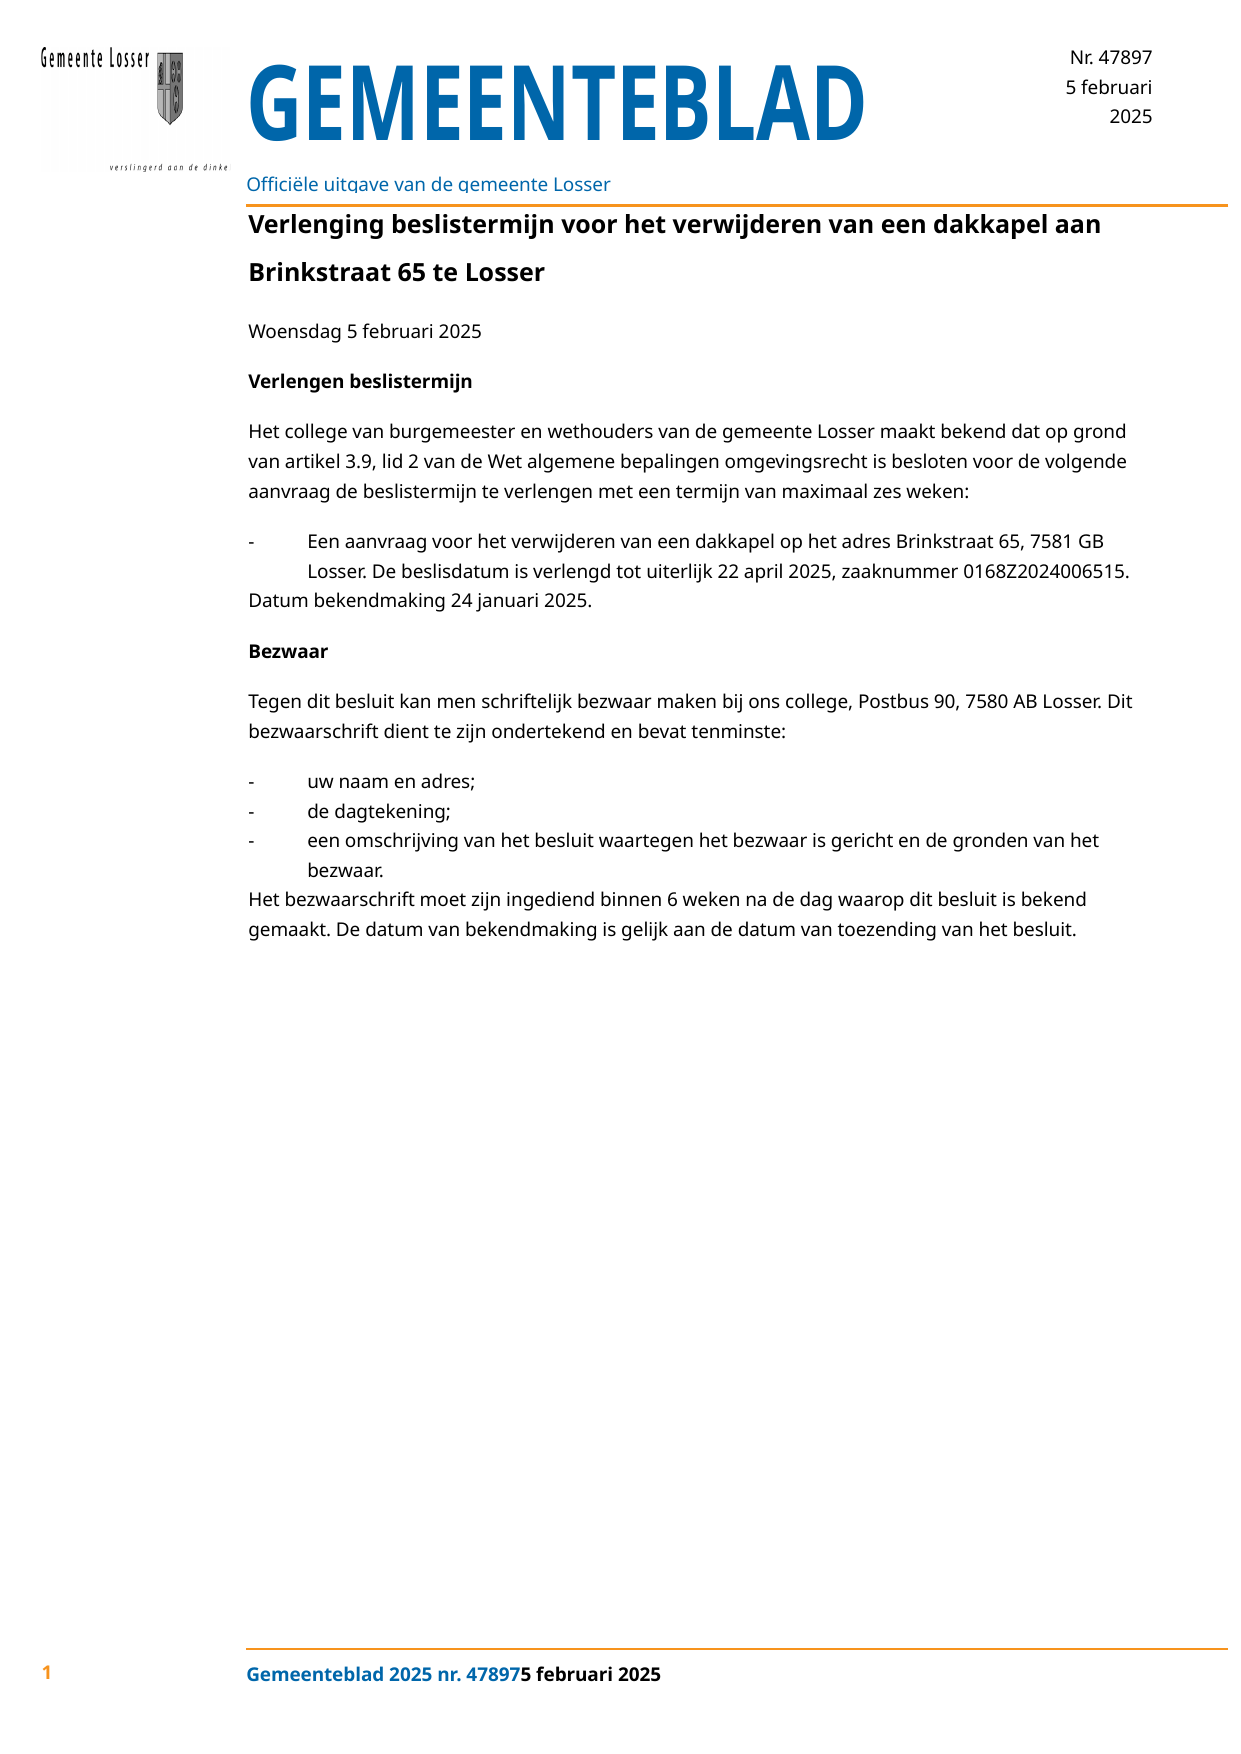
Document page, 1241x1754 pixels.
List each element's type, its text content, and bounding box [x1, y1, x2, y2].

text Bezwaar [248, 638, 1152, 664]
text Het college van burgemeester en wethouders van de gemeente Losser maakt bekend dat op grond van artikel 3.9, lid 2 van de Wet algemene bepalingen omgevingsrecht is besloten voor de volgende aanvraag de beslistermijn te verlengen met een termijn van maximaal zes weken: [248, 419, 1152, 504]
list een omschrijving van het besluit waartegen het bezwaar is gericht en de gronden van het bezwaar. [248, 827, 1152, 883]
list uw naam en adres; [248, 768, 1152, 794]
list de dagtekening; [248, 798, 1152, 824]
text Tegen dit besluit kan men schriftelijk bezwaar maken bij ons college, Postbus 90, 7580 AB Losser. Dit bezwaarschrift dient te zijn ondertekend en bevat tenminste: [248, 688, 1152, 744]
picture [41, 47, 231, 172]
text Verlenging beslistermijn voor het verwijderen van een dakkapel aan Brinkstraat 65 te Losser [248, 207, 1152, 288]
text Het bezwaarschrift moet zijn ingediend binnen 6 weken na de dag waarop dit besluit is bekend gemaakt. De datum van bekendmaking is gelijk aan de datum van toezending van het besluit. [248, 887, 1152, 942]
text Verlengen beslistermijn [248, 368, 1152, 394]
list Een aanvraag voor het verwijderen van een dakkapel op het adres Brinkstraat 65, 7581 GB Losser. De beslisdatum is verlengd tot uiterlijk 22 april 2025, zaaknummer 0168Z2024006515. [248, 528, 1152, 584]
text Datum bekendmaking 24 januari 2025. [248, 587, 1152, 613]
text Woensdag 5 februari 2025 [248, 318, 1152, 344]
